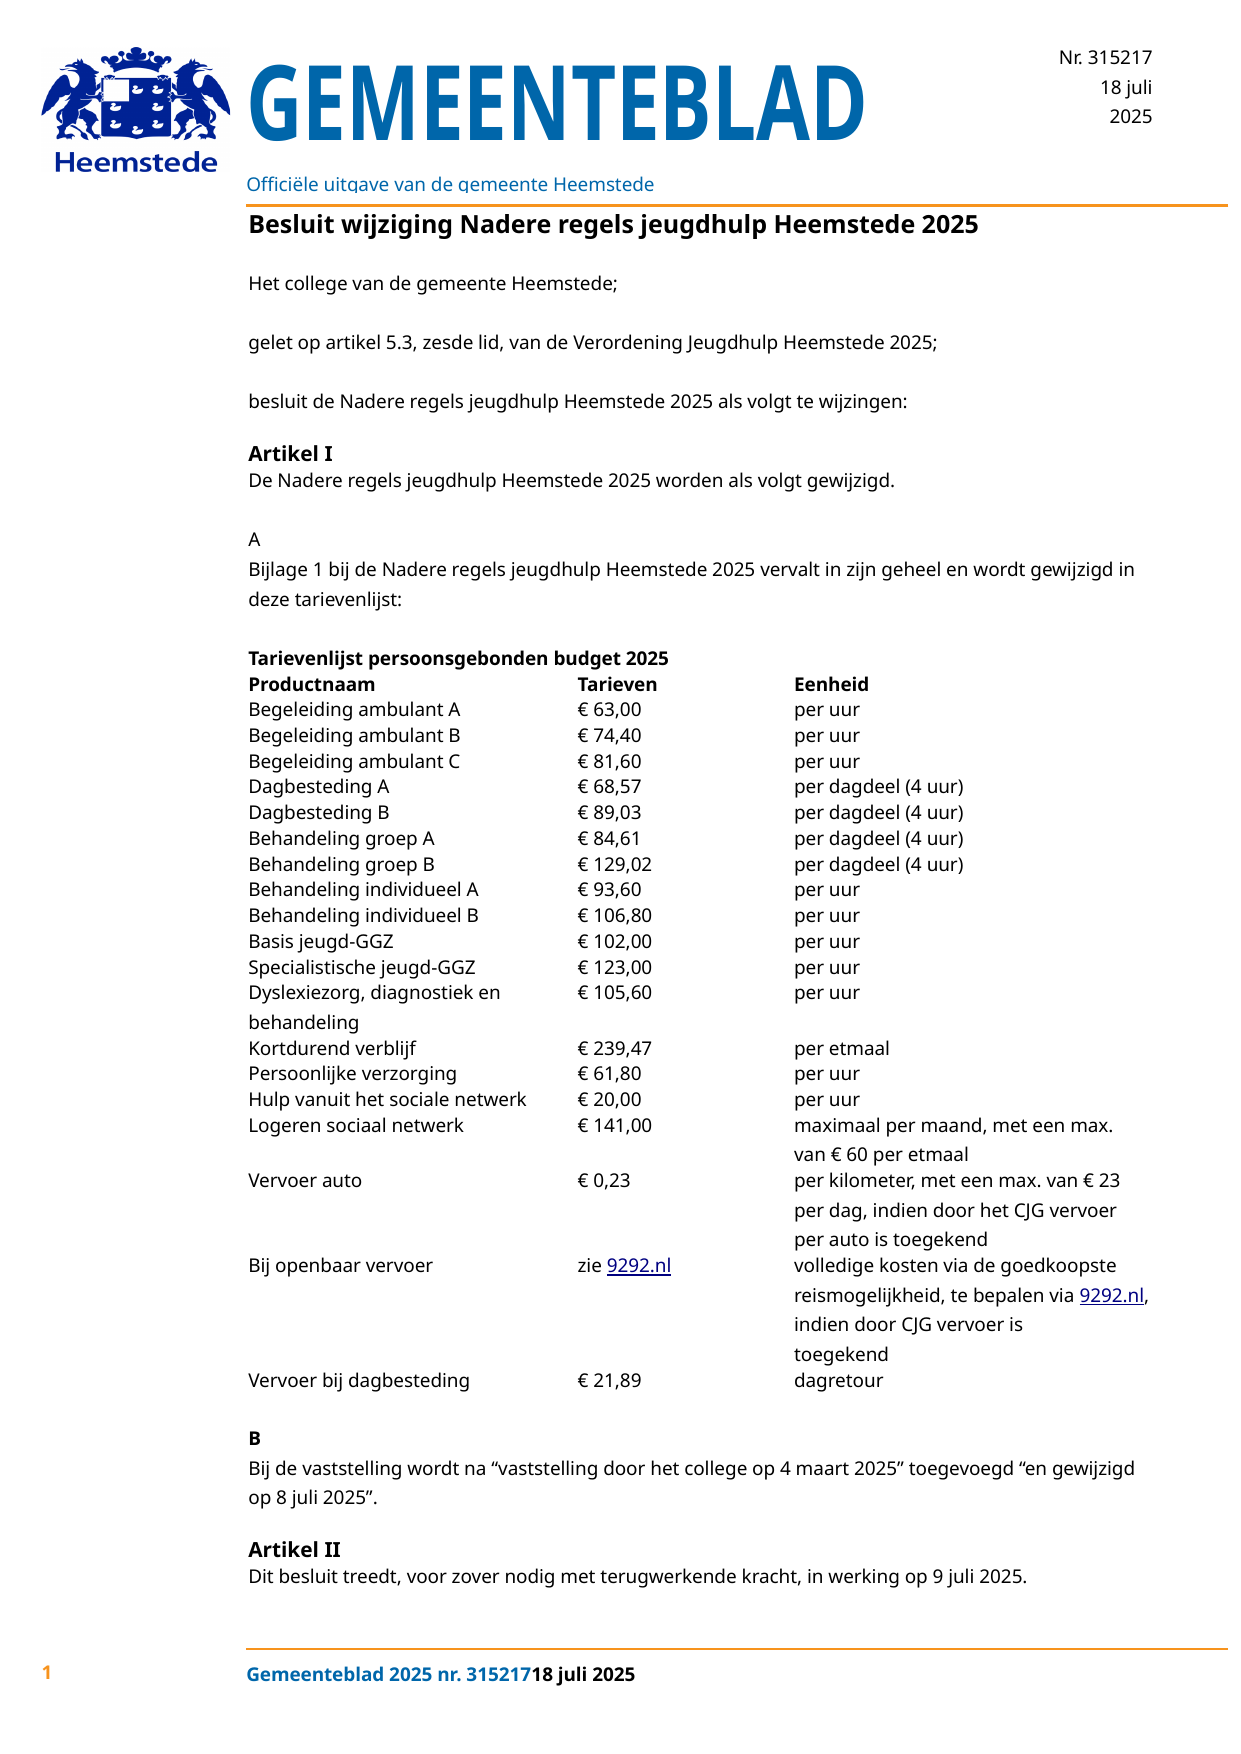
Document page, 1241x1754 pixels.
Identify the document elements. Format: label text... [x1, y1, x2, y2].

table_cell € 81,60 [578, 748, 794, 774]
text Besluit wijziging Nadere regels jeugdhulp Heemstede 2025 [248, 207, 1152, 241]
text gelet op artikel 5.3, zesde lid, van de Verordening Jeugdhulp Heemstede 2025; [248, 329, 1152, 355]
table_cell per dagdeel (4 uur) [794, 825, 1152, 851]
table_cell Persoonlijke verzorging [248, 1061, 577, 1086]
table_cell Basis jeugd-GGZ [248, 928, 577, 954]
table_cell per uur [794, 722, 1152, 748]
table_cell Behandeling individueel B [248, 903, 577, 928]
table_cell Begeleiding ambulant B [248, 722, 577, 748]
table_cell Vervoer auto [248, 1168, 577, 1252]
table_cell Dagbesteding B [248, 800, 577, 825]
table_cell € 129,02 [578, 851, 794, 877]
text De Nadere regels jeugdhulp Heemstede 2025 worden als volgt gewijzigd. [248, 467, 1152, 493]
table_cell Dagbesteding A [248, 774, 577, 799]
table_cell per uur [794, 980, 1152, 1035]
table_cell per uur [794, 1061, 1152, 1086]
table_cell Begeleiding ambulant C [248, 748, 577, 774]
table_cell volledige kosten via de goedkoopste reismogelijkheid, te bepalen via 9292.nl, indien door CJG vervoer is toegekend [794, 1252, 1152, 1367]
table_cell per etmaal [794, 1035, 1152, 1061]
text besluit de Nadere regels jeugdhulp Heemstede 2025 als volgt te wijzingen: [248, 389, 1152, 414]
text Artikel II [248, 1535, 1152, 1563]
table_cell Specialistische jeugd-GGZ [248, 954, 577, 979]
table_cell per uur [794, 928, 1152, 954]
table_cell per uur [794, 903, 1152, 928]
table_cell € 0,23 [578, 1168, 794, 1252]
table_cell € 141,00 [578, 1112, 794, 1167]
table_cell € 239,47 [578, 1035, 794, 1061]
text Dit besluit treedt, voor zover nodig met terugwerkende kracht, in werking op 9 juli 2025. [248, 1563, 1152, 1589]
table_cell Hulp vanuit het sociale netwerk [248, 1086, 577, 1112]
table_cell dagretour [794, 1367, 1152, 1392]
table_cell € 105,60 [578, 980, 794, 1035]
table_cell per uur [794, 748, 1152, 774]
table_cell € 21,89 [578, 1367, 794, 1392]
table_cell per uur [794, 954, 1152, 979]
table_cell zie 9292.nl [578, 1252, 794, 1367]
text Bij de vaststelling wordt na “vaststelling door het college op 4 maart 2025” toegevoegd “en gewijzigd op 8 juli 2025”. [248, 1455, 1152, 1510]
table_cell € 93,60 [578, 877, 794, 902]
table_cell Kortdurend verblijf [248, 1035, 577, 1061]
table_cell per dagdeel (4 uur) [794, 774, 1152, 799]
text B [248, 1425, 1152, 1451]
picture [41, 47, 231, 172]
text Artikel I [248, 439, 1152, 467]
table_cell € 20,00 [578, 1086, 794, 1112]
table_cell per uur [794, 1086, 1152, 1112]
table_cell € 74,40 [578, 722, 794, 748]
table_cell Begeleiding ambulant A [248, 697, 577, 722]
table_cell Vervoer bij dagbesteding [248, 1367, 577, 1392]
table_cell maximaal per maand, met een max. van € 60 per etmaal [794, 1112, 1152, 1167]
table_cell Productnaam [248, 671, 577, 697]
table_cell Dyslexiezorg, diagnostiek en behandeling [248, 980, 577, 1035]
table_cell per uur [794, 697, 1152, 722]
table_cell Bij openbaar vervoer [248, 1252, 577, 1367]
text Het college van de gemeente Heemstede; [248, 270, 1152, 296]
table_cell € 61,80 [578, 1061, 794, 1086]
table_cell Tarieven [578, 671, 794, 697]
table_cell € 84,61 [578, 825, 794, 851]
table_cell € 106,80 [578, 903, 794, 928]
table_cell per uur [794, 877, 1152, 902]
table_cell per dagdeel (4 uur) [794, 851, 1152, 877]
table_cell € 123,00 [578, 954, 794, 979]
text A [248, 527, 1152, 552]
text Bijlage 1 bij de Nadere regels jeugdhulp Heemstede 2025 vervalt in zijn geheel en wordt gewijzigd in deze tarievenlijst: [248, 556, 1152, 612]
table_cell per kilometer, met een max. van € 23 per dag, indien door het CJG vervoer per auto is toegekend [794, 1168, 1152, 1252]
table_cell € 89,03 [578, 800, 794, 825]
table_cell Behandeling groep B [248, 851, 577, 877]
table_cell € 102,00 [578, 928, 794, 954]
table_header Tarievenlijst persoonsgebonden budget 2025 [248, 645, 1152, 671]
table_cell per dagdeel (4 uur) [794, 800, 1152, 825]
table_cell Logeren sociaal netwerk [248, 1112, 577, 1167]
table_cell € 63,00 [578, 697, 794, 722]
table_cell € 68,57 [578, 774, 794, 799]
table_cell Behandeling individueel A [248, 877, 577, 902]
table_cell Eenheid [794, 671, 1152, 697]
table_cell Behandeling groep A [248, 825, 577, 851]
